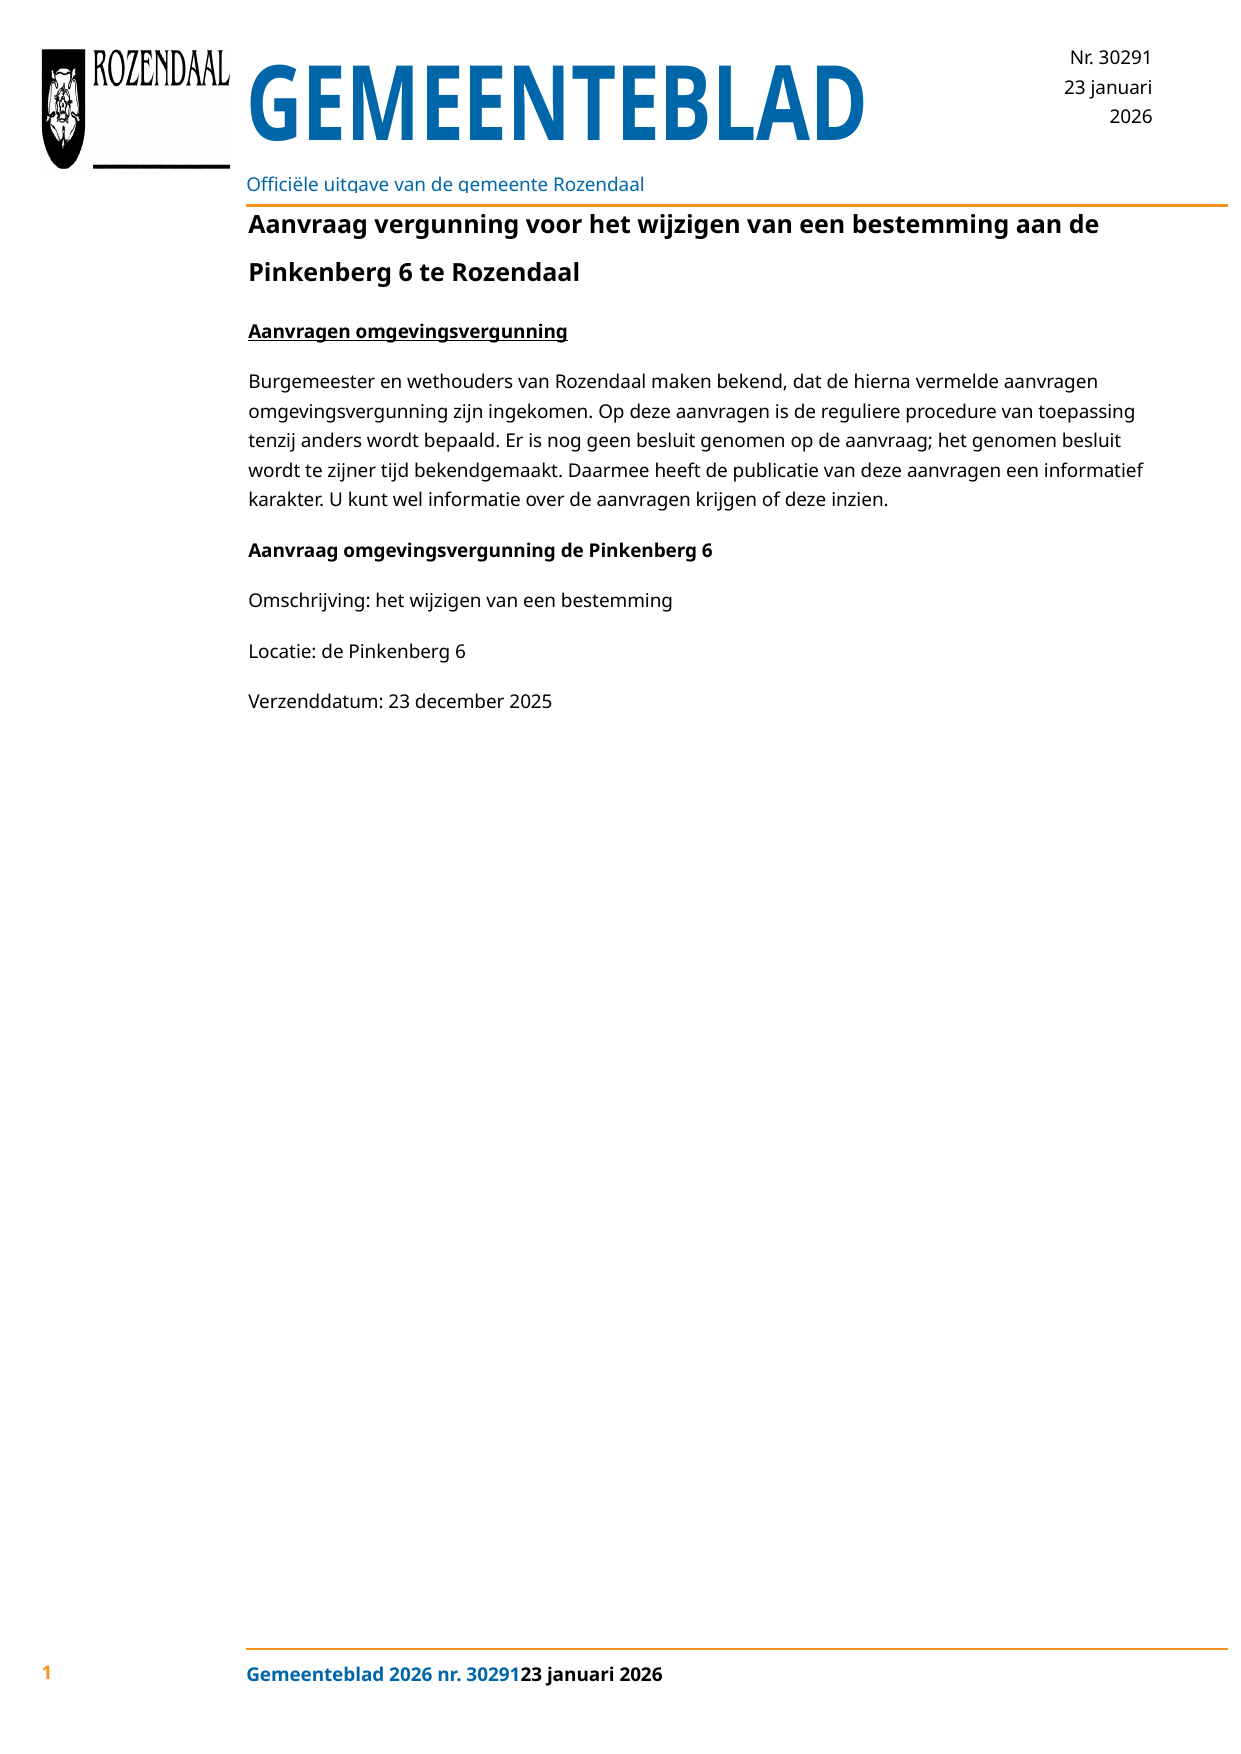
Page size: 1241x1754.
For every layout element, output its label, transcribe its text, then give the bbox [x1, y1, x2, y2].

text Burgemeester en wethouders van Rozendaal maken bekend, dat de hierna vermelde aanvragen omgevingsvergunning zijn ingekomen. Op deze aanvragen is de reguliere procedure van toepassing tenzij anders wordt bepaald. Er is nog geen besluit genomen op de aanvraag; het genomen besluit wordt te zijner tijd bekendgemaakt. Daarmee heeft de publicatie van deze aanvragen een informatief karakter. U kunt wel informatie over de aanvragen krijgen of deze inzien. [248, 368, 1152, 512]
text Omschrijving: het wijzigen van een bestemming [248, 587, 1152, 613]
text Verzenddatum: 23 december 2025 [248, 688, 1152, 714]
text Aanvraag vergunning voor het wijzigen van een bestemming aan de Pinkenberg 6 te Rozendaal [248, 207, 1152, 288]
text Locatie: de Pinkenberg 6 [248, 638, 1152, 664]
picture [41, 47, 231, 172]
text Aanvragen omgevingsvergunning [248, 318, 1152, 344]
text Aanvraag omgevingsvergunning de Pinkenberg 6 [248, 537, 1152, 563]
